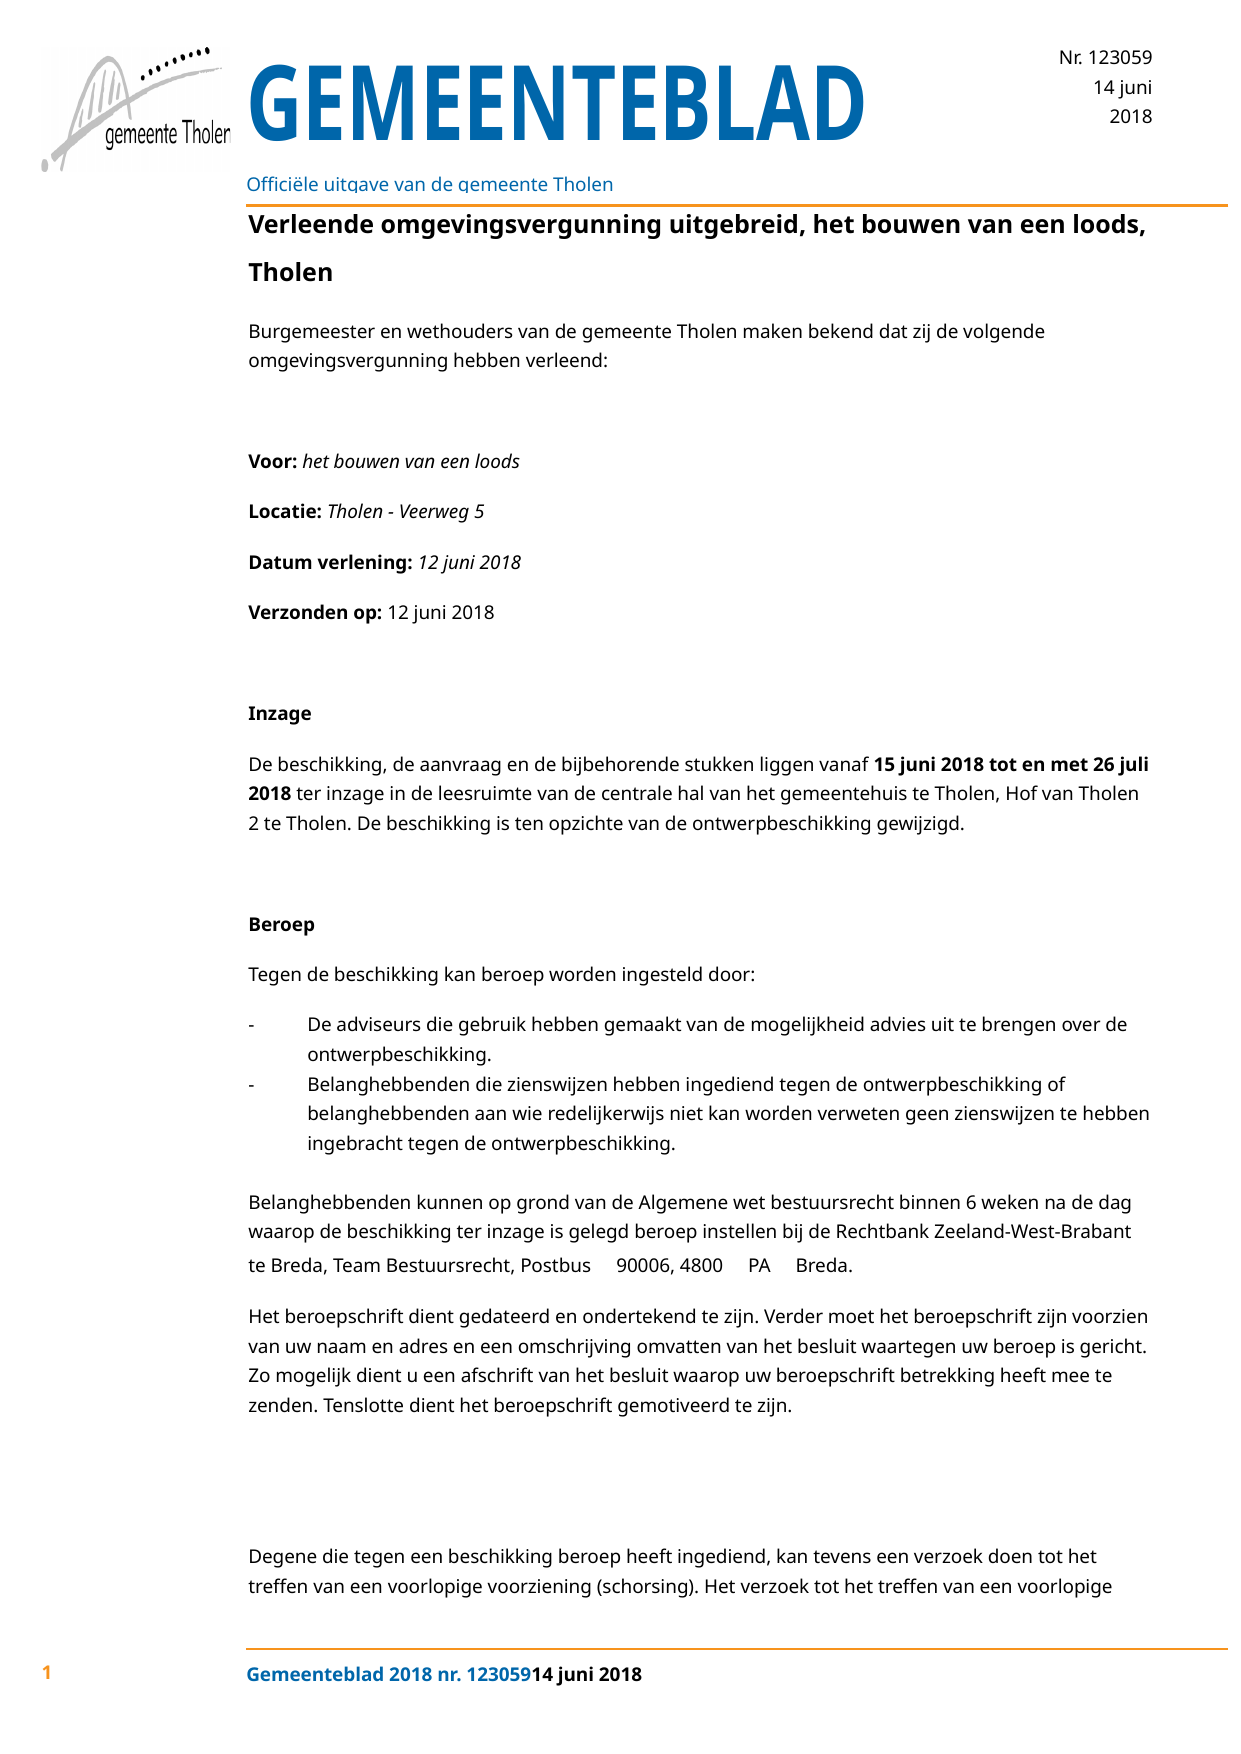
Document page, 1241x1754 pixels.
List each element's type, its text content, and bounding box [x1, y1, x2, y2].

text Voor: het bouwen van een loods [248, 448, 1152, 474]
text Belanghebbenden kunnen op grond van de Algemene wet bestuursrecht binnen 6 weken na de dag waarop de beschikking ter inzage is gelegd beroep instellen bij de Rechtbank Zeeland-West-Brabant te Breda, Team Bestuursrecht, Postbus 90006, 4800 PA Breda. [248, 1189, 1152, 1278]
picture [41, 47, 231, 172]
text Het beroepschrift dient gedateerd en ondertekend te zijn. Verder moet het beroepschrift zijn voorzien van uw naam en adres en een omschrijving omvatten van het besluit waartegen uw beroep is gericht. Zo mogelijk dient u een afschrift van het besluit waarop uw beroepschrift betrekking heeft mee te zenden. Tenslotte dient het beroepschrift gemotiveerd te zijn. [248, 1303, 1152, 1418]
text Inzage [248, 700, 1152, 726]
text Burgemeester en wethouders van de gemeente Tholen maken bekend dat zij de volgende omgevingsvergunning hebben verleend: [248, 318, 1152, 373]
list De adviseurs die gebruik hebben gemaakt van de mogelijkheid advies uit te brengen over de ontwerpbeschikking. [248, 1012, 1152, 1067]
text Tegen de beschikking kan beroep worden ingesteld door: [248, 961, 1152, 987]
text Datum verlening: 12 juni 2018 [248, 549, 1152, 575]
text Verzonden op: 12 juni 2018 [248, 599, 1152, 625]
text Degene die tegen een beschikking beroep heeft ingediend, kan tevens een verzoek doen tot het treffen van een voorlopige voorziening (schorsing). Het verzoek tot het treffen van een voorlopige [248, 1543, 1152, 1598]
list Belanghebbenden die zienswijzen hebben ingediend tegen de ontwerpbeschikking of belanghebbenden aan wie redelijkerwijs niet kan worden verweten geen zienswijzen te hebben ingebracht tegen de ontwerpbeschikking. [248, 1071, 1152, 1156]
text Locatie: Tholen - Veerweg 5 [248, 499, 1152, 524]
text Beroep [248, 911, 1152, 937]
text Verleende omgevingsvergunning uitgebreid, het bouwen van een loods, Tholen [248, 207, 1152, 288]
text De beschikking, de aanvraag en de bijbehorende stukken liggen vanaf 15 juni 2018 tot en met 26 juli 2018 ter inzage in de leesruimte van de centrale hal van het gemeentehuis te Tholen, Hof van Tholen 2 te Tholen. De beschikking is ten opzichte van de ontwerpbeschikking gewijzigd. [248, 751, 1152, 836]
